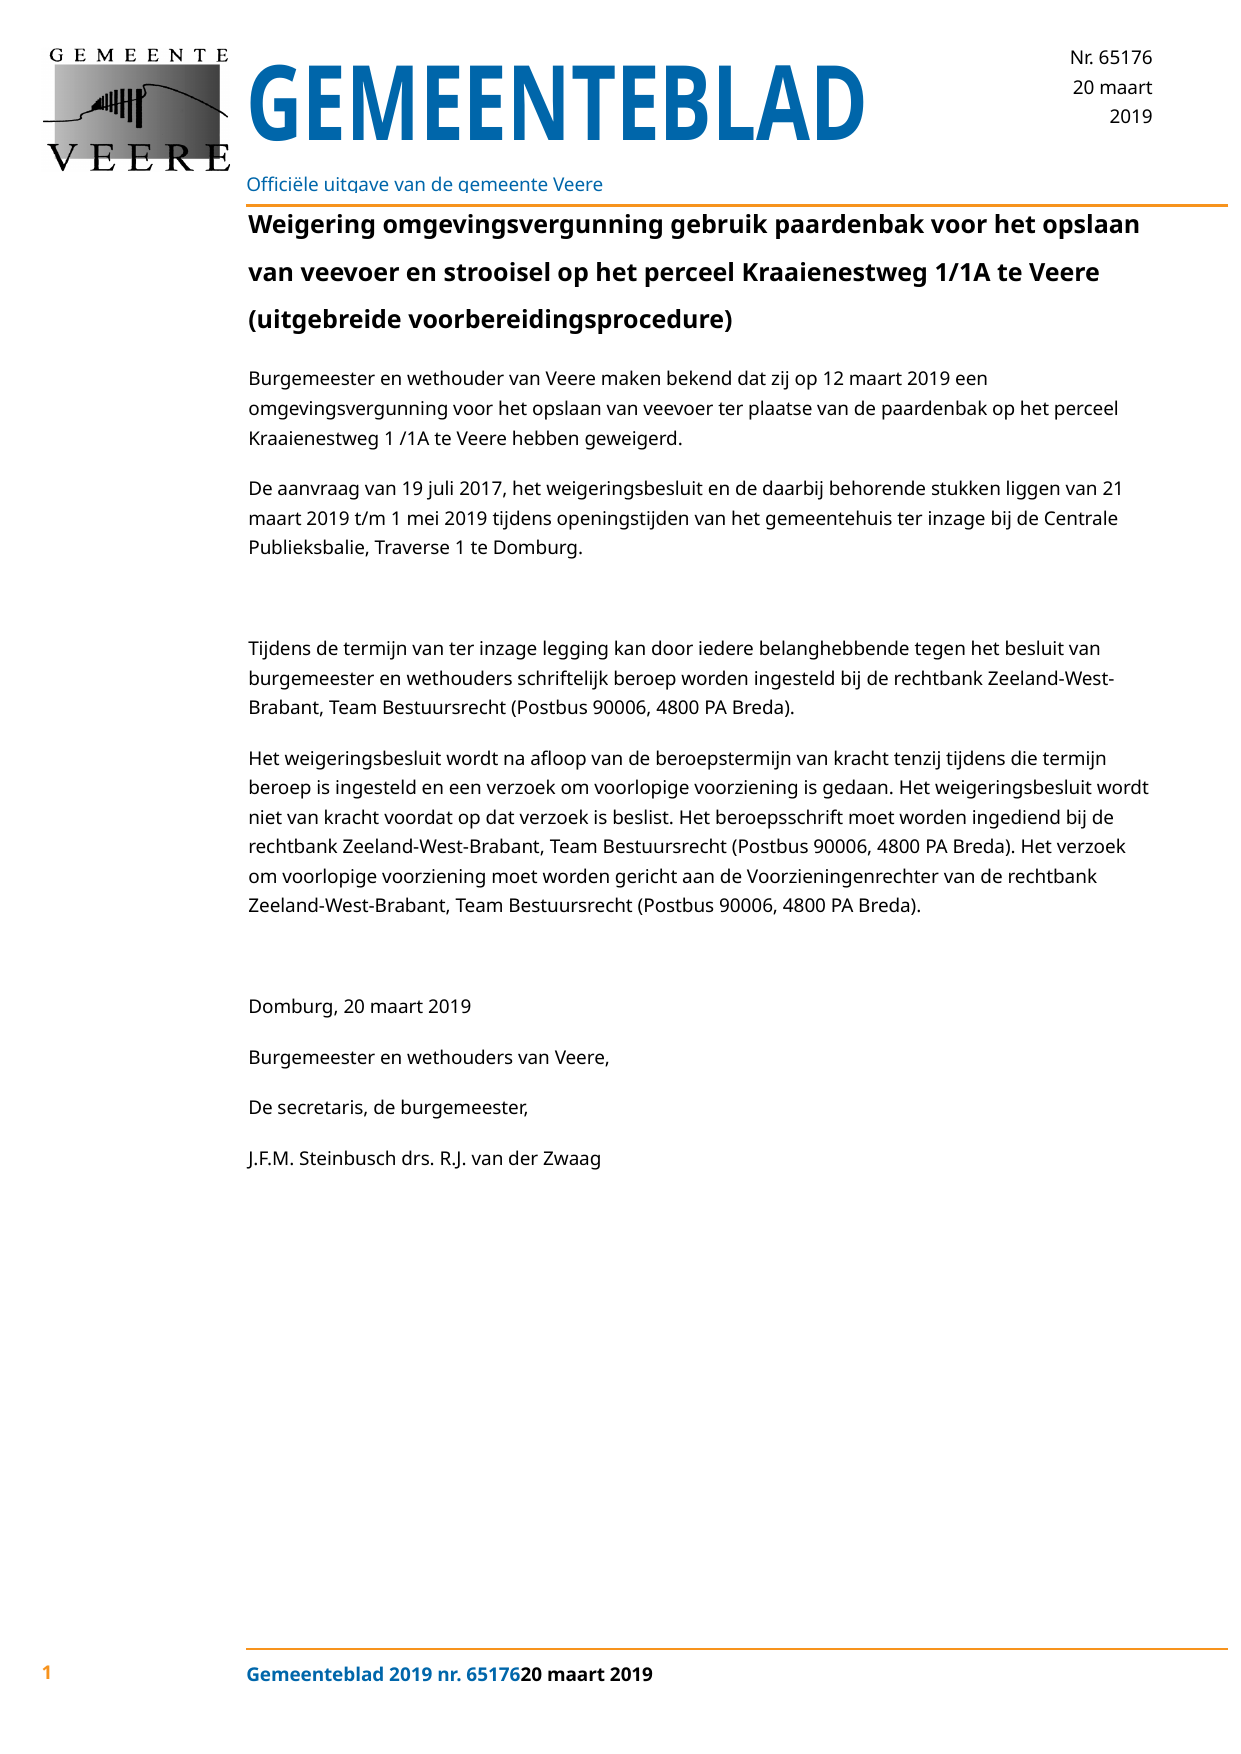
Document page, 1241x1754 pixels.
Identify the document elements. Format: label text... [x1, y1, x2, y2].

text Weigering omgevingsvergunning gebruik paardenbak voor het opslaan van veevoer en strooisel op het perceel Kraaienestweg 1/1A te Veere (uitgebreide voorbereidingsprocedure) [248, 207, 1152, 336]
text Domburg, 20 maart 2019 [248, 993, 1152, 1019]
text J.F.M. Steinbusch drs. R.J. van der Zwaag [248, 1145, 1152, 1170]
text Burgemeester en wethouders van Veere, [248, 1044, 1152, 1069]
picture [41, 47, 231, 172]
text Het weigeringsbesluit wordt na afloop van de beroepstermijn van kracht tenzij tijdens die termijn beroep is ingesteld en een verzoek om voorlopige voorziening is gedaan. Het weigeringsbesluit wordt niet van kracht voordat op dat verzoek is beslist. Het beroepsschrift moet worden ingediend bij de rechtbank Zeeland-West-Brabant, Team Bestuursrecht (Postbus 90006, 4800 PA Breda). Het verzoek om voorlopige voorziening moet worden gericht aan de Voorzieningenrechter van de rechtbank Zeeland-West-Brabant, Team Bestuursrecht (Postbus 90006, 4800 PA Breda). [248, 745, 1152, 918]
text De secretaris, de burgemeester, [248, 1094, 1152, 1120]
text Burgemeester en wethouder van Veere maken bekend dat zij op 12 maart 2019 een omgevingsvergunning voor het opslaan van veevoer ter plaatse van de paardenbak op het perceel Kraaienestweg 1 /1A te Veere hebben geweigerd. [248, 366, 1152, 450]
text De aanvraag van 19 juli 2017, het weigeringsbesluit en de daarbij behorende stukken liggen van 21 maart 2019 t/m 1 mei 2019 tijdens openingstijden van het gemeentehuis ter inzage bij de Centrale Publieksbalie, Traverse 1 te Domburg. [248, 475, 1152, 560]
text Tijdens de termijn van ter inzage legging kan door iedere belanghebbende tegen het besluit van burgemeester en wethouders schriftelijk beroep worden ingesteld bij de rechtbank Zeeland-West-Brabant, Team Bestuursrecht (Postbus 90006, 4800 PA Breda). [248, 635, 1152, 720]
